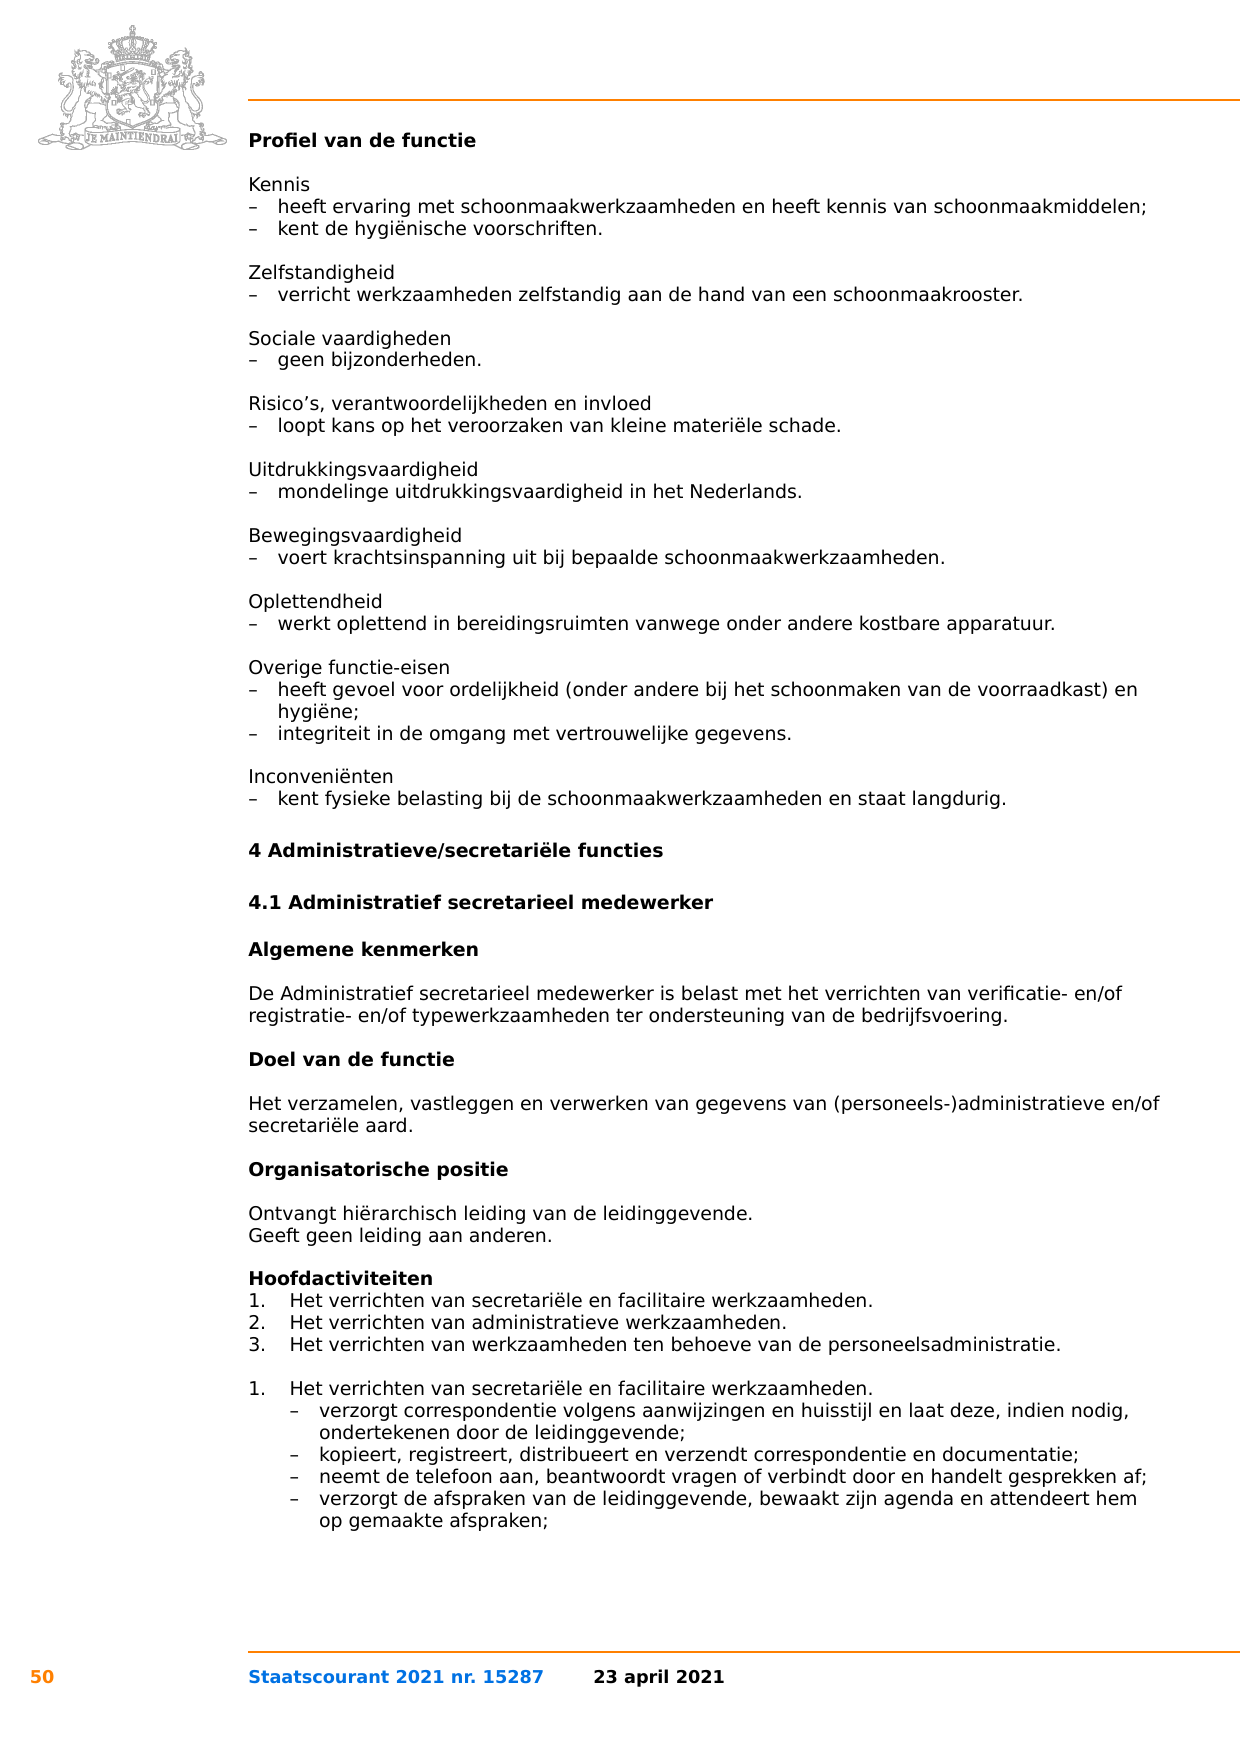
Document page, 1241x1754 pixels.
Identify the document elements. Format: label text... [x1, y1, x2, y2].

text 1. Het verrichten van secretariële en facilitaire werkzaamheden. [248, 1290, 1163, 1312]
subtitle 4.1 Administratief secretarieel medewerker [248, 892, 1163, 914]
text – voert krachtsinspanning uit bij bepaalde schoonmaakwerkzaamheden. [248, 547, 1163, 569]
text – kent fysieke belasting bij de schoonmaakwerkzaamheden en staat langdurig. [248, 788, 1163, 810]
subtitle Bewegingsvaardigheid [248, 525, 1163, 547]
text – mondelinge uitdrukkingsvaardigheid in het Nederlands. [248, 481, 1163, 503]
text Het verzamelen, vastleggen en verwerken van gegevens van (personeels-)administratieve en/of secretariële aard. [248, 1093, 1163, 1137]
subtitle Zelfstandigheid [248, 262, 1163, 283]
text – loopt kans op het veroorzaken van kleine materiële schade. [248, 415, 1163, 437]
text – verzorgt de afspraken van de leidinggevende, bewaakt zijn agenda en attendeert hem op gemaakte afspraken; [289, 1488, 1163, 1532]
text 2. Het verrichten van administratieve werkzaamheden. [248, 1312, 1163, 1334]
subtitle Uitdrukkingsvaardigheid [248, 459, 1163, 481]
picture [38, 25, 227, 150]
text 1. Het verrichten van secretariële en facilitaire werkzaamheden. [248, 1378, 1163, 1400]
text – kent de hygiënische voorschriften. [248, 218, 1163, 240]
subtitle Algemene kenmerken [248, 939, 1163, 961]
subtitle Risico’s, verantwoordelijkheden en invloed [248, 393, 1163, 415]
subtitle Profiel van de functie [248, 130, 1163, 152]
text – geen bijzonderheden. [248, 349, 1163, 371]
text De Administratief secretarieel medewerker is belast met het verrichten van verificatie- en/of registratie- en/of typewerkzaamheden ter ondersteuning van de bedrijfsvoering. [248, 983, 1163, 1027]
subtitle Kennis [248, 174, 1163, 196]
subtitle Oplettendheid [248, 591, 1163, 613]
text – neemt de telefoon aan, beantwoordt vragen of verbindt door en handelt gesprekken af; [289, 1466, 1163, 1488]
text – verricht werkzaamheden zelfstandig aan de hand van een schoonmaakrooster. [248, 283, 1163, 306]
text – heeft gevoel voor ordelijkheid (onder andere bij het schoonmaken van de voorraadkast) en hygiëne; [248, 678, 1163, 722]
subtitle Doel van de functie [248, 1049, 1163, 1071]
text 3. Het verrichten van werkzaamheden ten behoeve van de personeelsadministratie. [248, 1334, 1163, 1356]
subtitle Sociale vaardigheden [248, 327, 1163, 349]
text – integriteit in de omgang met vertrouwelijke gegevens. [248, 722, 1163, 744]
subtitle Overige functie-eisen [248, 657, 1163, 678]
text – werkt oplettend in bereidingsruimten vanwege onder andere kostbare apparatuur. [248, 613, 1163, 635]
subtitle Hoofdactiviteiten [248, 1268, 1163, 1290]
subtitle Inconveniënten [248, 766, 1163, 788]
text Ontvangt hiërarchisch leiding van de leidinggevende. [248, 1202, 1163, 1224]
subtitle 4 Administratieve/secretariële functies [248, 840, 1163, 862]
text – verzorgt correspondentie volgens aanwijzingen en huisstijl en laat deze, indien nodig, ondertekenen door de leidinggevende; [289, 1400, 1163, 1444]
text – kopieert, registreert, distribueert en verzendt correspondentie en documentatie; [289, 1444, 1163, 1466]
text Geeft geen leiding aan anderen. [248, 1224, 1163, 1246]
subtitle Organisatorische positie [248, 1159, 1163, 1181]
text – heeft ervaring met schoonmaakwerkzaamheden en heeft kennis van schoonmaakmiddelen; [248, 196, 1163, 218]
